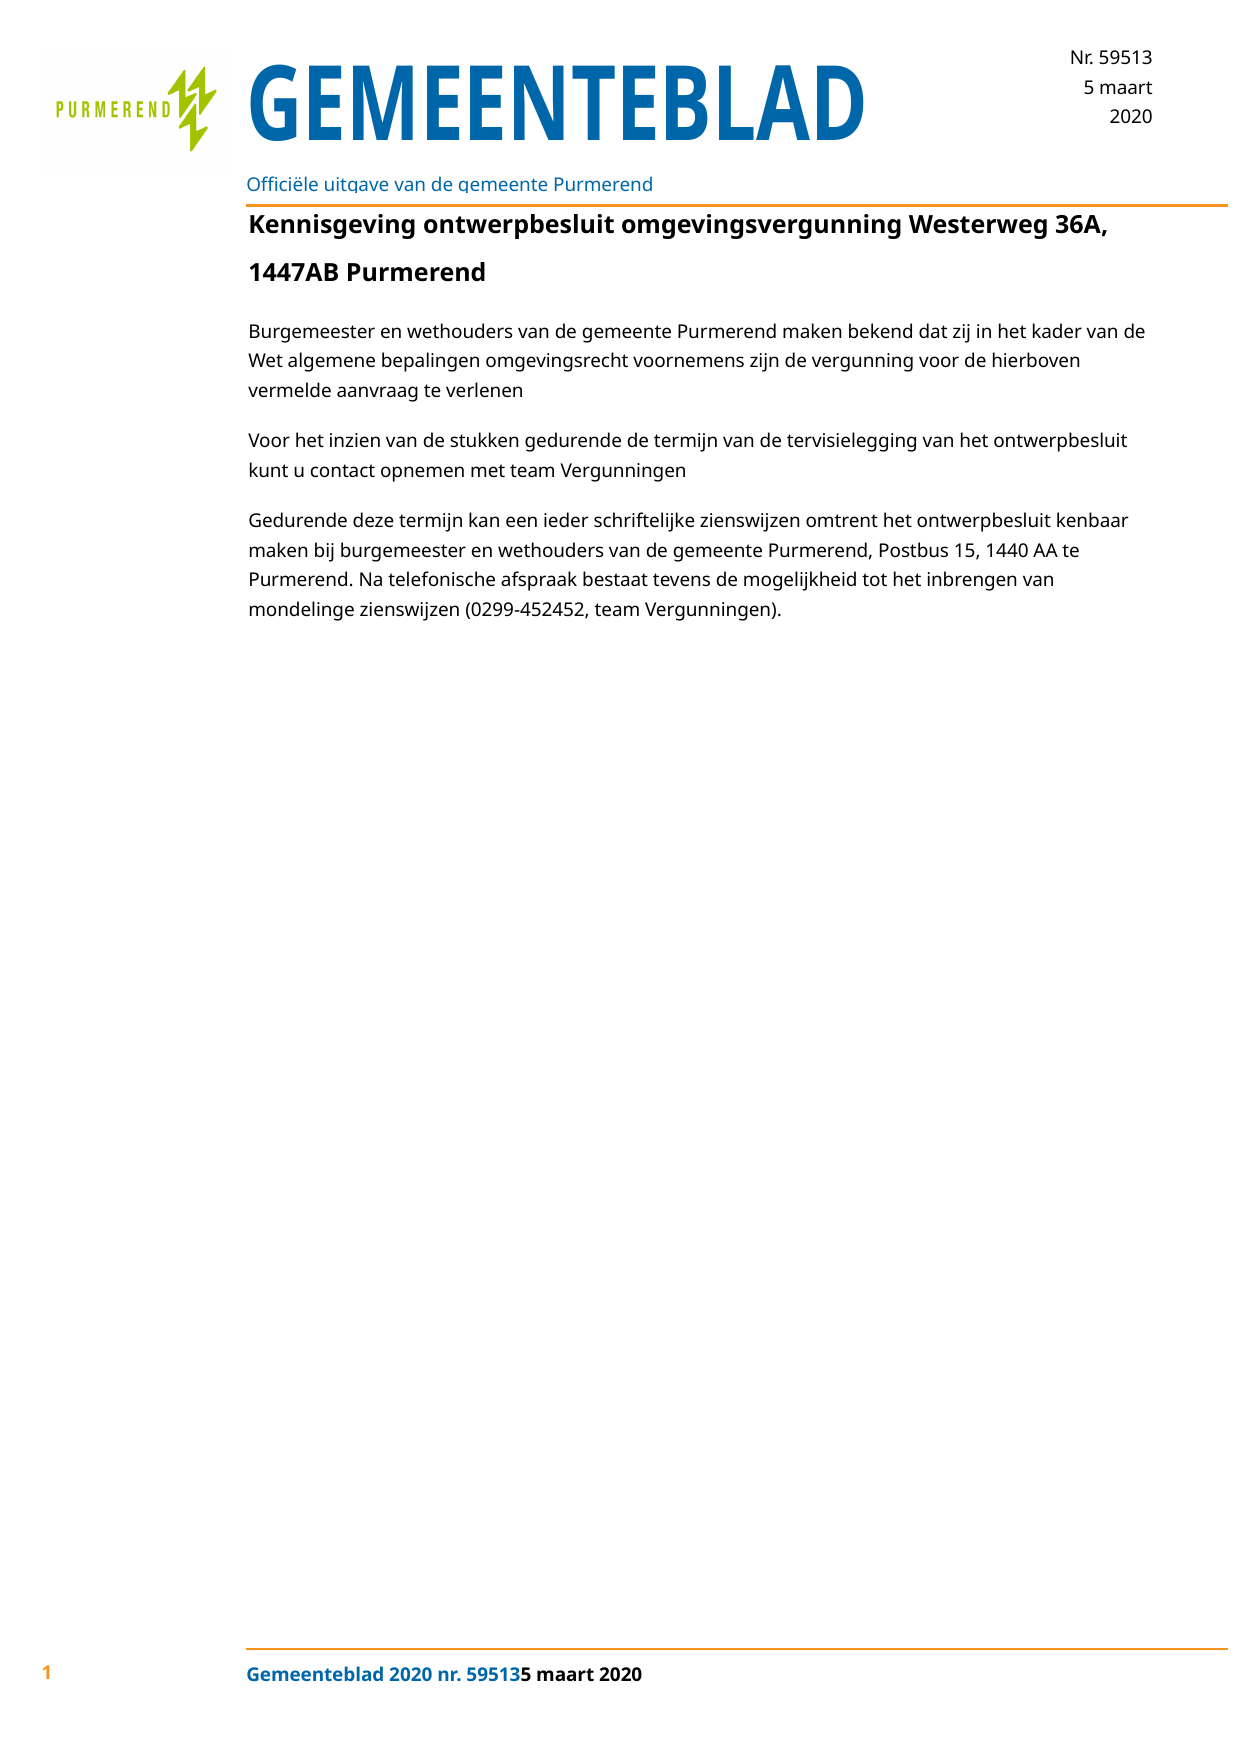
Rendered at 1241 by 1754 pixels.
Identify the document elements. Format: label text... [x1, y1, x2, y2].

text Burgemeester en wethouders van de gemeente Purmerend maken bekend dat zij in het kader van de Wet algemene bepalingen omgevingsrecht voornemens zijn de vergunning voor de hierboven vermelde aanvraag te verlenen [248, 318, 1152, 403]
picture [41, 47, 231, 172]
text Kennisgeving ontwerpbesluit omgevingsvergunning Westerweg 36A, 1447AB Purmerend [248, 207, 1152, 288]
text Gedurende deze termijn kan een ieder schriftelijke zienswijzen omtrent het ontwerpbesluit kenbaar maken bij burgemeester en wethouders van de gemeente Purmerend, Postbus 15, 1440 AA te Purmerend. Na telefonische afspraak bestaat tevens de mogelijkheid tot het inbrengen van mondelinge zienswijzen (0299-452452, team Vergunningen). [248, 507, 1152, 622]
text Voor het inzien van de stukken gedurende de termijn van de tervisielegging van het ontwerpbesluit kunt u contact opnemen met team Vergunningen [248, 427, 1152, 483]
